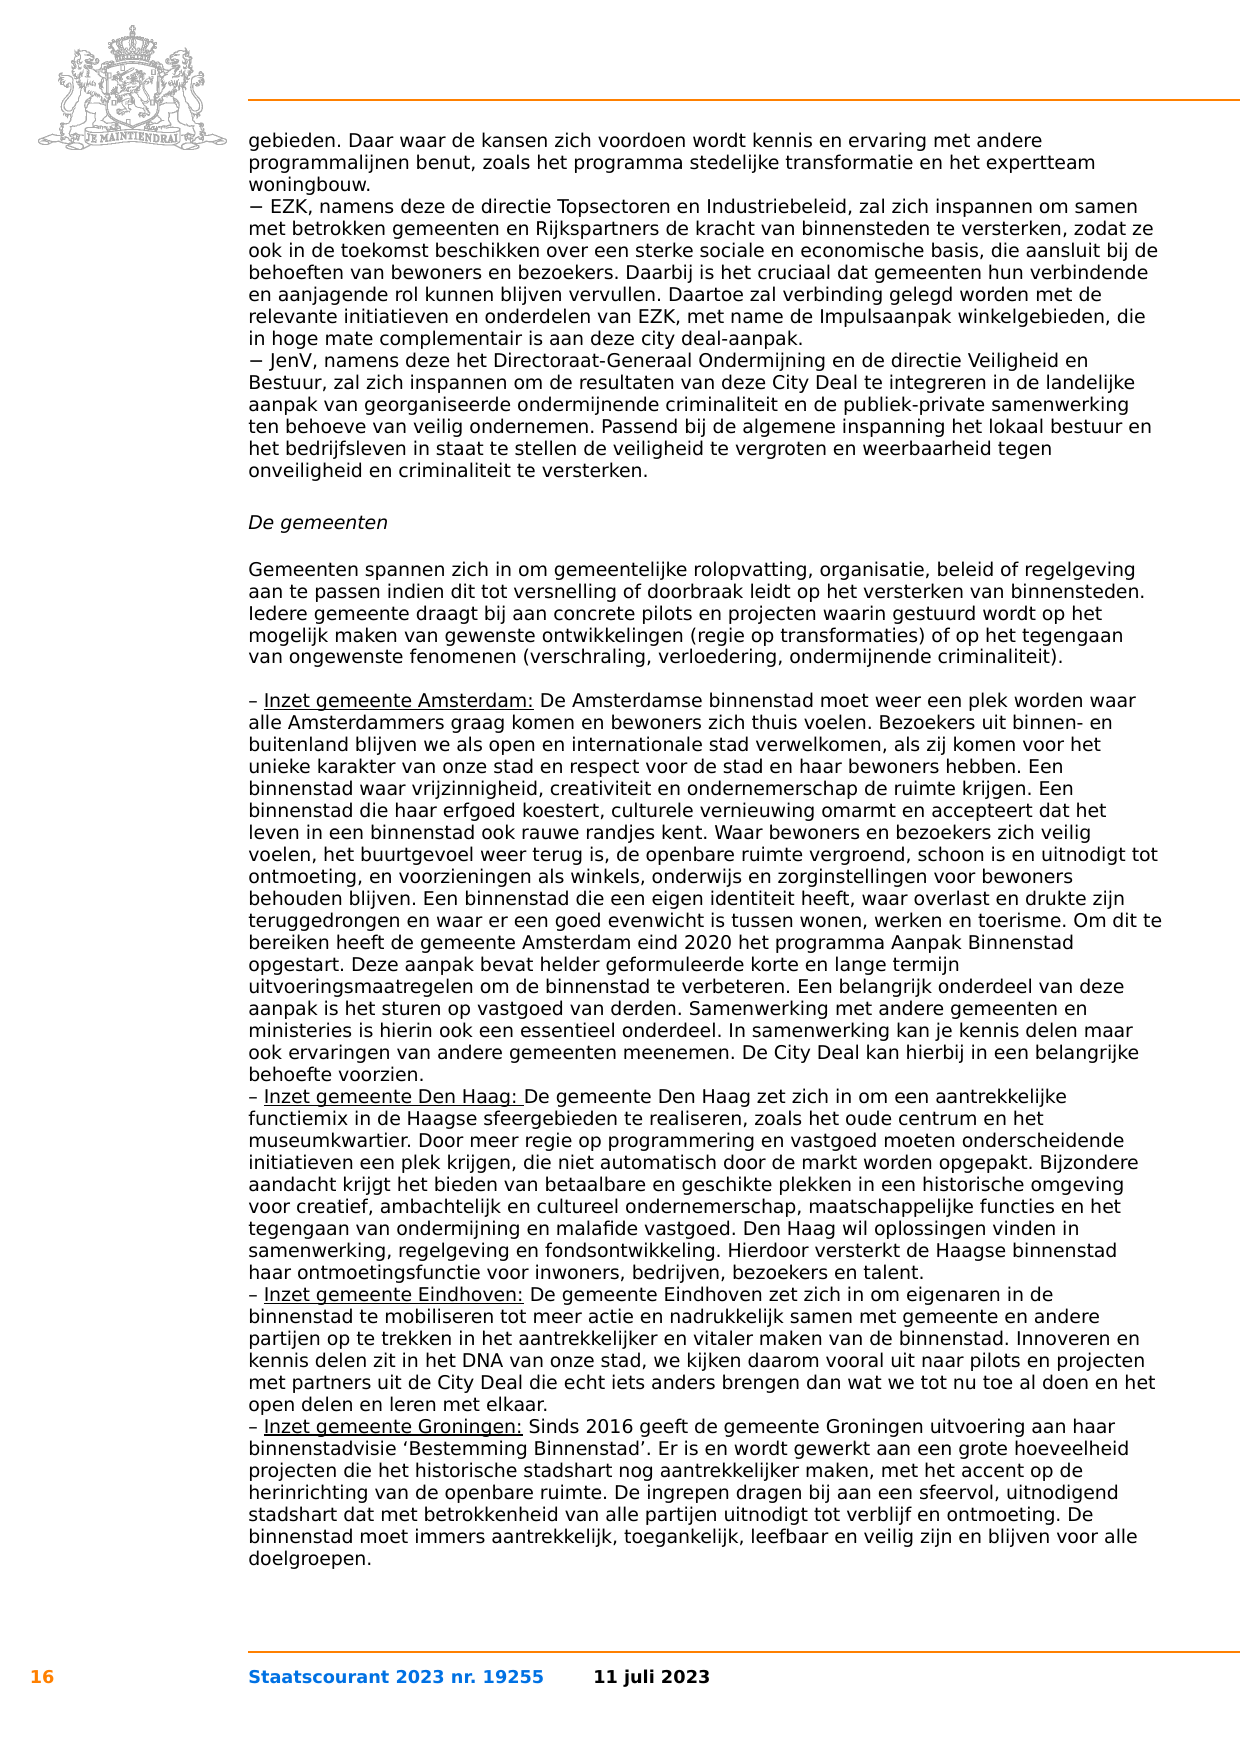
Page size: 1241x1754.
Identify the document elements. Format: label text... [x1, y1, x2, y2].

text – Inzet gemeente Amsterdam: De Amsterdamse binnenstad moet weer een plek worden waar alle Amsterdammers graag komen en bewoners zich thuis voelen. Bezoekers uit binnen- en buitenland blijven we als open en internationale stad verwelkomen, als zij komen voor het unieke karakter van onze stad en respect voor de stad en haar bewoners hebben. Een binnenstad waar vrijzinnigheid, creativiteit en ondernemerschap de ruimte krijgen. Een binnenstad die haar erfgoed koestert, culturele vernieuwing omarmt en accepteert dat het leven in een binnenstad ook rauwe randjes kent. Waar bewoners en bezoekers zich veilig voelen, het buurtgevoel weer terug is, de openbare ruimte vergroend, schoon is en uitnodigt tot ontmoeting, en voorzieningen als winkels, onderwijs en zorginstellingen voor bewoners behouden blijven. Een binnenstad die een eigen identiteit heeft, waar overlast en drukte zijn teruggedrongen en waar er een goed evenwicht is tussen wonen, werken en toerisme. Om dit te bereiken heeft de gemeente Amsterdam eind 2020 het programma Aanpak Binnenstad opgestart. Deze aanpak bevat helder geformuleerde korte en lange termijn uitvoeringsmaatregelen om de binnenstad te verbeteren. Een belangrijk onderdeel van deze aanpak is het sturen op vastgoed van derden. Samenwerking met andere gemeenten en ministeries is hierin ook een essentieel onderdeel. In samenwerking kan je kennis delen maar ook ervaringen van andere gemeenten meenemen. De City Deal kan hierbij in een belangrijke behoefte voorzien. [248, 690, 1163, 1086]
text − JenV, namens deze het Directoraat-Generaal Ondermijning en de directie Veiligheid en Bestuur, zal zich inspannen om de resultaten van deze City Deal te integreren in de landelijke aanpak van georganiseerde ondermijnende criminaliteit en de publiek-private samenwerking ten behoeve van veilig ondernemen. Passend bij de algemene inspanning het lokaal bestuur en het bedrijfsleven in staat te stellen de veiligheid te vergroten en weerbaarheid tegen onveiligheid en criminaliteit te versterken. [248, 350, 1163, 482]
subtitle De gemeenten [248, 512, 1163, 533]
picture [38, 25, 227, 150]
text − EZK, namens deze de directie Topsectoren en Industriebeleid, zal zich inspannen om samen met betrokken gemeenten en Rijkspartners de kracht van binnensteden te versterken, zodat ze ook in de toekomst beschikken over een sterke sociale en economische basis, die aansluit bij de behoeften van bewoners en bezoekers. Daarbij is het cruciaal dat gemeenten hun verbindende en aanjagende rol kunnen blijven vervullen. Daartoe zal verbinding gelegd worden met de relevante initiatieven en onderdelen van EZK, met name de Impulsaanpak winkelgebieden, die in hoge mate complementair is aan deze city deal-aanpak. [248, 196, 1163, 350]
text – Inzet gemeente Eindhoven: De gemeente Eindhoven zet zich in om eigenaren in de binnenstad te mobiliseren tot meer actie en nadrukkelijk samen met gemeente en andere partijen op te trekken in het aantrekkelijker en vitaler maken van de binnenstad. Innoveren en kennis delen zit in het DNA van onze stad, we kijken daarom vooral uit naar pilots en projecten met partners uit de City Deal die echt iets anders brengen dan wat we tot nu toe al doen en het open delen en leren met elkaar. [248, 1284, 1163, 1416]
text gebieden. Daar waar de kansen zich voordoen wordt kennis en ervaring met andere programmalijnen benut, zoals het programma stedelijke transformatie en het expertteam woningbouw. [248, 130, 1163, 196]
text – Inzet gemeente Den Haag: De gemeente Den Haag zet zich in om een aantrekkelijke functiemix in de Haagse sfeergebieden te realiseren, zoals het oude centrum en het museumkwartier. Door meer regie op programmering en vastgoed moeten onderscheidende initiatieven een plek krijgen, die niet automatisch door de markt worden opgepakt. Bijzondere aandacht krijgt het bieden van betaalbare en geschikte plekken in een historische omgeving voor creatief, ambachtelijk en cultureel ondernemerschap, maatschappelijke functies en het tegengaan van ondermijning en malafide vastgoed. Den Haag wil oplossingen vinden in samenwerking, regelgeving en fondsontwikkeling. Hierdoor versterkt de Haagse binnenstad haar ontmoetingsfunctie voor inwoners, bedrijven, bezoekers en talent. [248, 1086, 1163, 1284]
text – Inzet gemeente Groningen: Sinds 2016 geeft de gemeente Groningen uitvoering aan haar binnenstadvisie ‘Bestemming Binnenstad’. Er is en wordt gewerkt aan een grote hoeveelheid projecten die het historische stadshart nog aantrekkelijker maken, met het accent op de herinrichting van de openbare ruimte. De ingrepen dragen bij aan een sfeervol, uitnodigend stadshart dat met betrokkenheid van alle partijen uitnodigt tot verblijf en ontmoeting. De binnenstad moet immers aantrekkelijk, toegankelijk, leefbaar en veilig zijn en blijven voor alle doelgroepen. [248, 1416, 1163, 1569]
text Gemeenten spannen zich in om gemeentelijke rolopvatting, organisatie, beleid of regelgeving aan te passen indien dit tot versnelling of doorbraak leidt op het versterken van binnensteden. Iedere gemeente draagt bij aan concrete pilots en projecten waarin gestuurd wordt op het mogelijk maken van gewenste ontwikkelingen (regie op transformaties) of op het tegengaan van ongewenste fenomenen (verschraling, verloedering, ondermijnende criminaliteit). [248, 558, 1163, 668]
